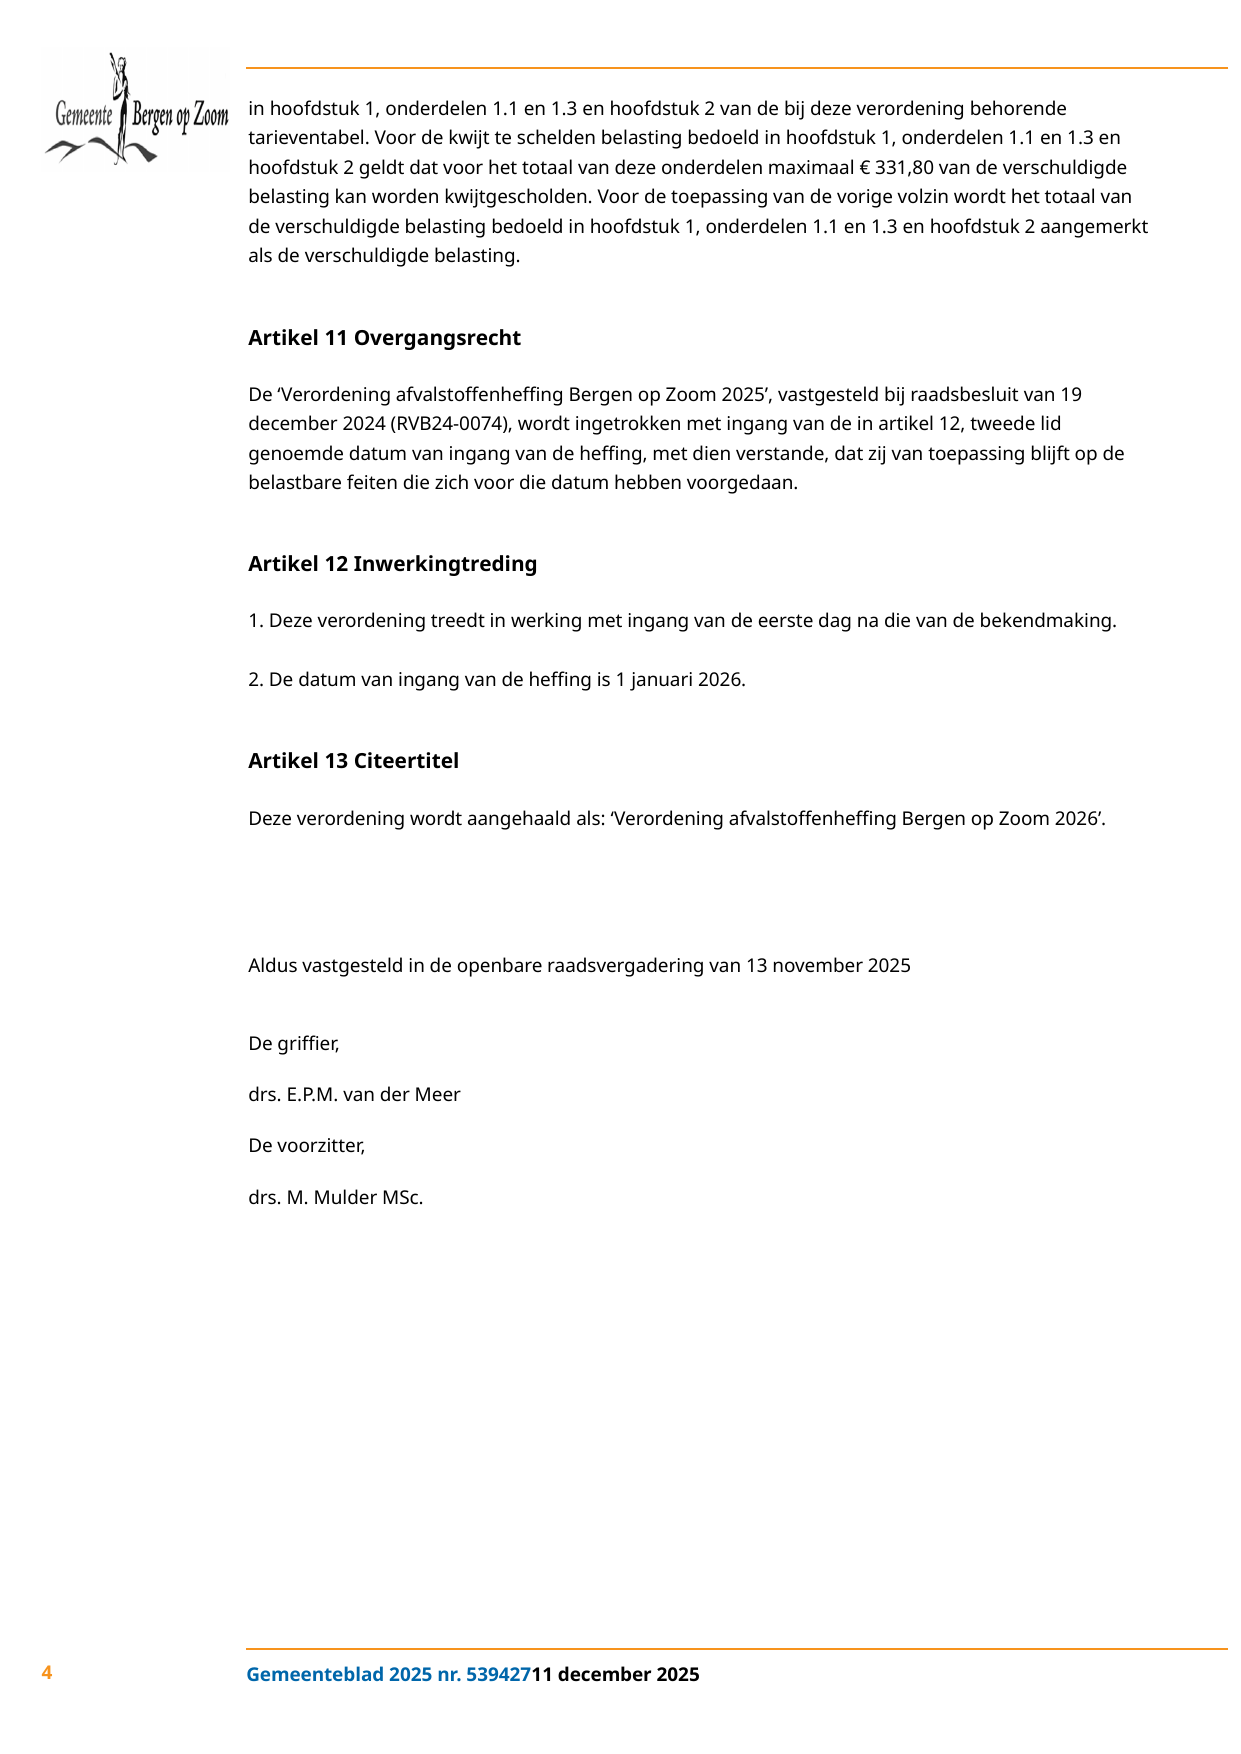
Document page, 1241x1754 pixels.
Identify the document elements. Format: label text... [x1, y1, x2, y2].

text Artikel 13 Citeertitel [248, 747, 1152, 775]
text Aldus vastgesteld in de openbare raadsvergadering van 13 november 2025 [248, 953, 1152, 978]
picture [41, 47, 231, 172]
text 2. De datum van ingang van de heffing is 1 januari 2026. [248, 667, 1152, 692]
text drs. M. Mulder MSc. [248, 1184, 1152, 1210]
text drs. E.P.M. van der Meer [248, 1081, 1152, 1107]
text De voorzitter, [248, 1133, 1152, 1158]
text Deze verordening wordt aangehaald als: ‘Verordening afvalstoffenheffing Bergen op Zoom 2026’. [248, 805, 1152, 830]
text De ‘Verordening afvalstoffenheffing Bergen op Zoom 2025’, vastgesteld bij raadsbesluit van 19 december 2024 (RVB24-0074), wordt ingetrokken met ingang van de in artikel 12, tweede lid genoemde datum van ingang van de heffing, met dien verstande, dat zij van toepassing blijft op de belastbare feiten die zich voor die datum hebben voorgedaan. [248, 381, 1152, 495]
text De griffier, [248, 1030, 1152, 1056]
text Artikel 11 Overgangsrecht [248, 323, 1152, 351]
text Artikel 12 Inwerkingtreding [248, 549, 1152, 578]
text 1. Deze verordening treedt in werking met ingang van de eerste dag na die van de bekendmaking. [248, 607, 1152, 633]
text in hoofdstuk 1, onderdelen 1.1 en 1.3 en hoofdstuk 2 van de bij deze verordening behorende tarieventabel. Voor de kwijt te schelden belasting bedoeld in hoofdstuk 1, onderdelen 1.1 en 1.3 en hoofdstuk 2 geldt dat voor het totaal van deze onderdelen maximaal € 331,80 van de verschuldigde belasting kan worden kwijtgescholden. Voor de toepassing van de vorige volzin wordt het totaal van de verschuldigde belasting bedoeld in hoofdstuk 1, onderdelen 1.1 en 1.3 en hoofdstuk 2 aangemerkt als de verschuldigde belasting. [248, 95, 1152, 268]
